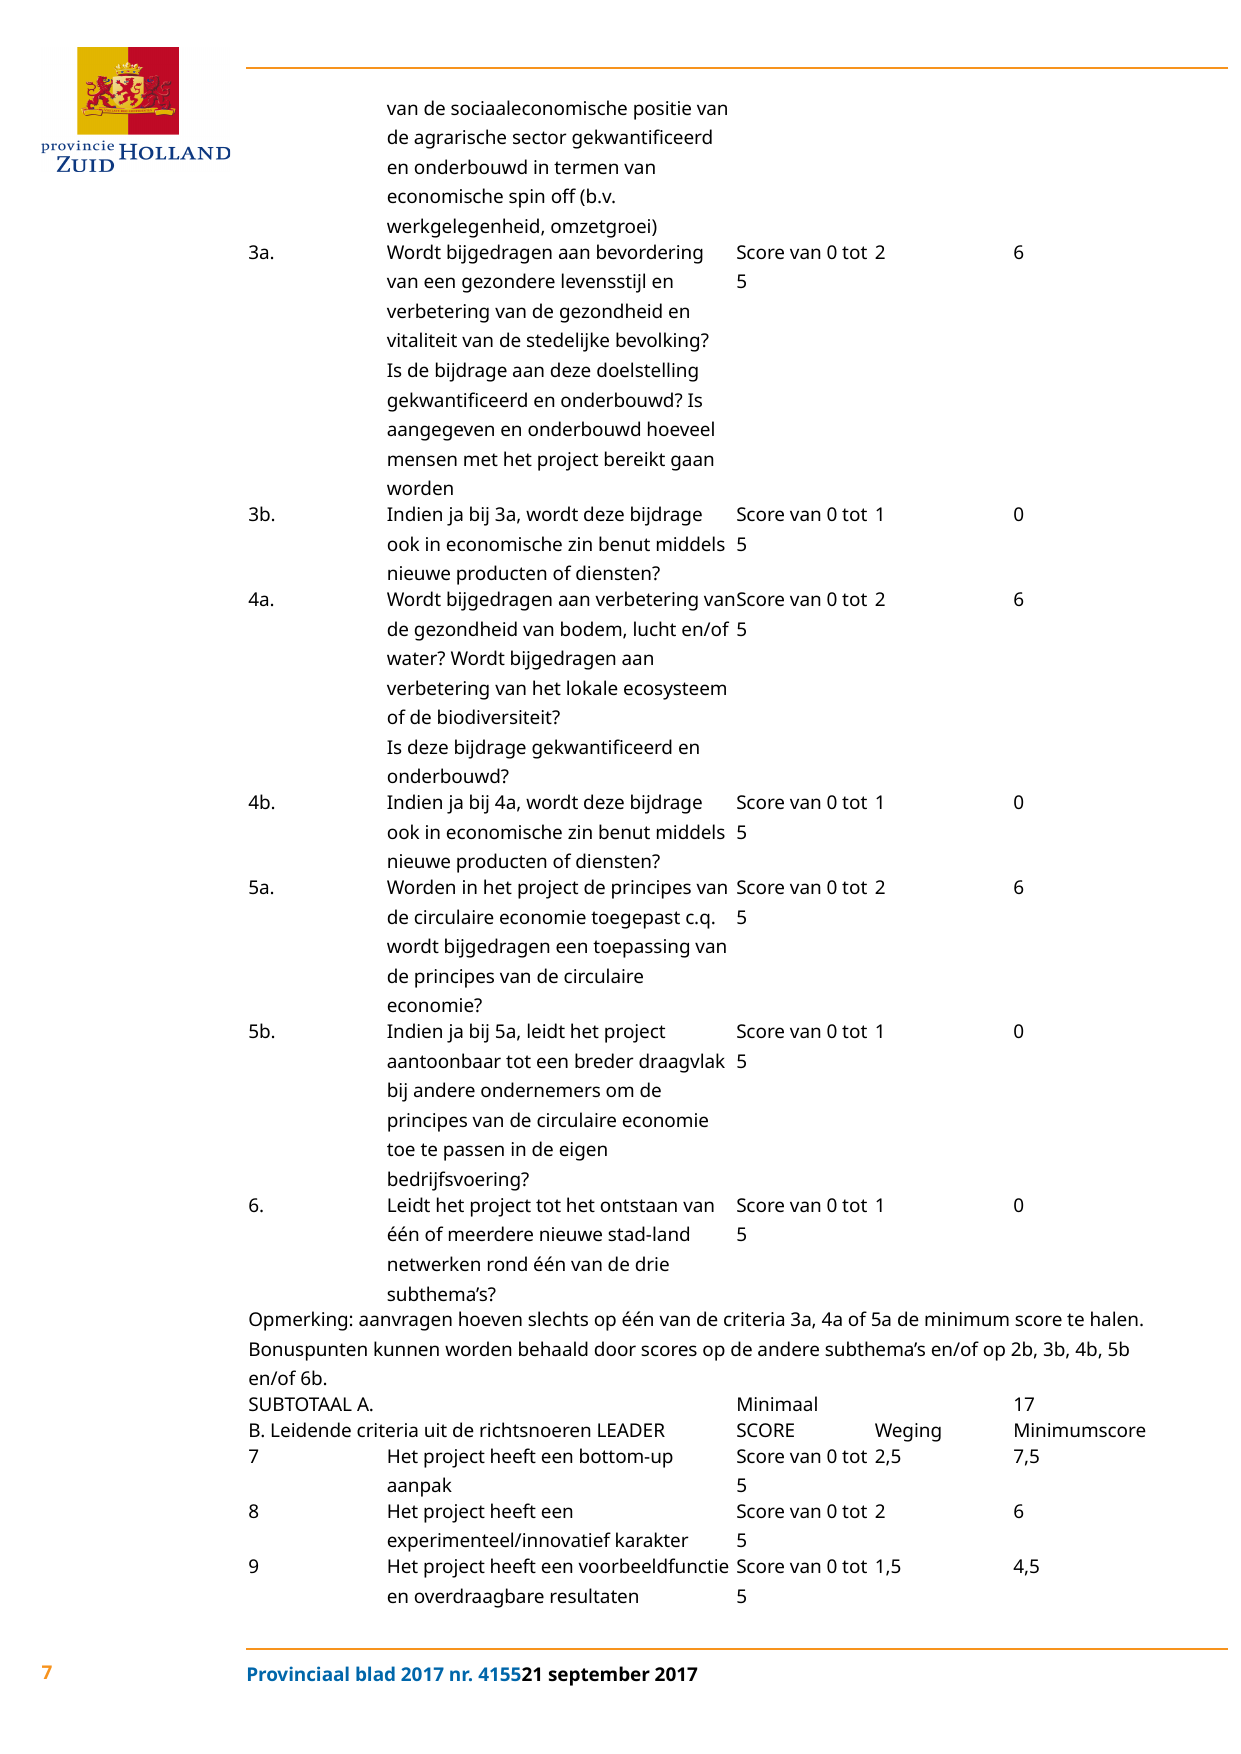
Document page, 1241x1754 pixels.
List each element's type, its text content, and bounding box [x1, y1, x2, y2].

table_cell [1013, 95, 1152, 239]
table_cell Wordt bijgedragen aan bevordering van een gezondere levensstijl en verbetering van de gezondheid en vitaliteit van de stedelijke bevolking? Is de bijdrage aan deze doelstelling gekwantificeerd en onderbouwd? Is aangegeven en onderbouwd hoeveel mensen met het project bereikt gaan worden [387, 239, 736, 501]
table_cell 2 [875, 1498, 1013, 1553]
table_cell SCORE [736, 1417, 874, 1443]
table_cell 5b. [248, 1018, 387, 1192]
table_cell [875, 95, 1013, 239]
table_cell Indien ja bij 3a, wordt deze bijdrage ook in economische zin benut middels nieuwe producten of diensten? [387, 501, 736, 586]
table_cell 0 [1013, 1192, 1152, 1306]
table_cell 2 [875, 239, 1013, 501]
table_cell Score van 0 tot 5 [736, 874, 874, 1018]
table_cell Score van 0 tot 5 [736, 586, 874, 789]
table_cell Opmerking: aanvragen hoeven slechts op één van de criteria 3a, 4a of 5a de minimum score te halen. Bonuspunten kunnen worden behaald door scores op de andere subthema’s en/of op 2b, 3b, 4b, 5b en/of 6b. [248, 1306, 1152, 1391]
table_cell 4,5 [1013, 1554, 1152, 1609]
table_cell 1 [875, 789, 1013, 874]
table_cell 17 [1013, 1391, 1152, 1417]
table_cell 6 [1013, 1498, 1152, 1553]
table_cell 1 [875, 1192, 1013, 1306]
table_cell Score van 0 tot 5 [736, 239, 874, 501]
table_cell 6 [1013, 874, 1152, 1018]
table_cell 8 [248, 1498, 387, 1553]
table_cell 7,5 [1013, 1443, 1152, 1498]
table_cell Score van 0 tot 5 [736, 1192, 874, 1306]
table_cell [736, 95, 874, 239]
table_cell Worden in het project de principes van de circulaire economie toegepast c.q. wordt bijgedragen een toepassing van de principes van de circulaire economie? [387, 874, 736, 1018]
table_cell 0 [1013, 1018, 1152, 1192]
table_cell Leidt het project tot het ontstaan van één of meerdere nieuwe stad-land netwerken rond één van de drie subthema’s? [387, 1192, 736, 1306]
table_cell Wordt bijgedragen aan verbetering van de gezondheid van bodem, lucht en/of water? Wordt bijgedragen aan verbetering van het lokale ecosysteem of de biodiversiteit? Is deze bijdrage gekwantificeerd en onderbouwd? [387, 586, 736, 789]
table_cell Het project heeft een voorbeeldfunctie en overdraagbare resultaten [387, 1554, 736, 1609]
table_cell 0 [1013, 789, 1152, 874]
table_cell 1,5 [875, 1554, 1013, 1609]
table_cell B. Leidende criteria uit de richtsnoeren LEADER [248, 1417, 736, 1443]
table_cell Score van 0 tot 5 [736, 789, 874, 874]
table_cell 6 [1013, 586, 1152, 789]
table_cell 4b. [248, 789, 387, 874]
table_cell 9 [248, 1554, 387, 1609]
table_cell Minimaal [736, 1391, 1013, 1417]
table_cell Het project heeft een bottom-up aanpak [387, 1443, 736, 1498]
table_cell Minimumscore [1013, 1417, 1152, 1443]
table_cell Score van 0 tot 5 [736, 1498, 874, 1553]
table_cell [248, 95, 387, 239]
table_cell 2,5 [875, 1443, 1013, 1498]
table_cell SUBTOTAAL A. [248, 1391, 736, 1417]
table_cell 4a. [248, 586, 387, 789]
table_cell 3a. [248, 239, 387, 501]
table_cell Weging [875, 1417, 1013, 1443]
table_cell 1 [875, 501, 1013, 586]
table_cell 5a. [248, 874, 387, 1018]
table_cell 6 [1013, 239, 1152, 501]
table_cell 0 [1013, 501, 1152, 586]
table_cell 6. [248, 1192, 387, 1306]
table_cell 7 [248, 1443, 387, 1498]
table_cell Het project heeft een experimenteel/innovatief karakter [387, 1498, 736, 1553]
table_cell Score van 0 tot 5 [736, 501, 874, 586]
table_cell 2 [875, 874, 1013, 1018]
picture [41, 47, 231, 172]
table_cell Score van 0 tot 5 [736, 1018, 874, 1192]
table_cell 2 [875, 586, 1013, 789]
table_cell 3b. [248, 501, 387, 586]
table_cell van de sociaaleconomische positie van de agrarische sector gekwantificeerd en onderbouwd in termen van economische spin off (b.v. werkgelegenheid, omzetgroei) [387, 95, 736, 239]
table_cell Indien ja bij 4a, wordt deze bijdrage ook in economische zin benut middels nieuwe producten of diensten? [387, 789, 736, 874]
table_cell Indien ja bij 5a, leidt het project aantoonbaar tot een breder draagvlak bij andere ondernemers om de principes van de circulaire economie toe te passen in de eigen bedrijfsvoering? [387, 1018, 736, 1192]
table_cell Score van 0 tot 5 [736, 1554, 874, 1609]
table_cell Score van 0 tot 5 [736, 1443, 874, 1498]
table_cell 1 [875, 1018, 1013, 1192]
